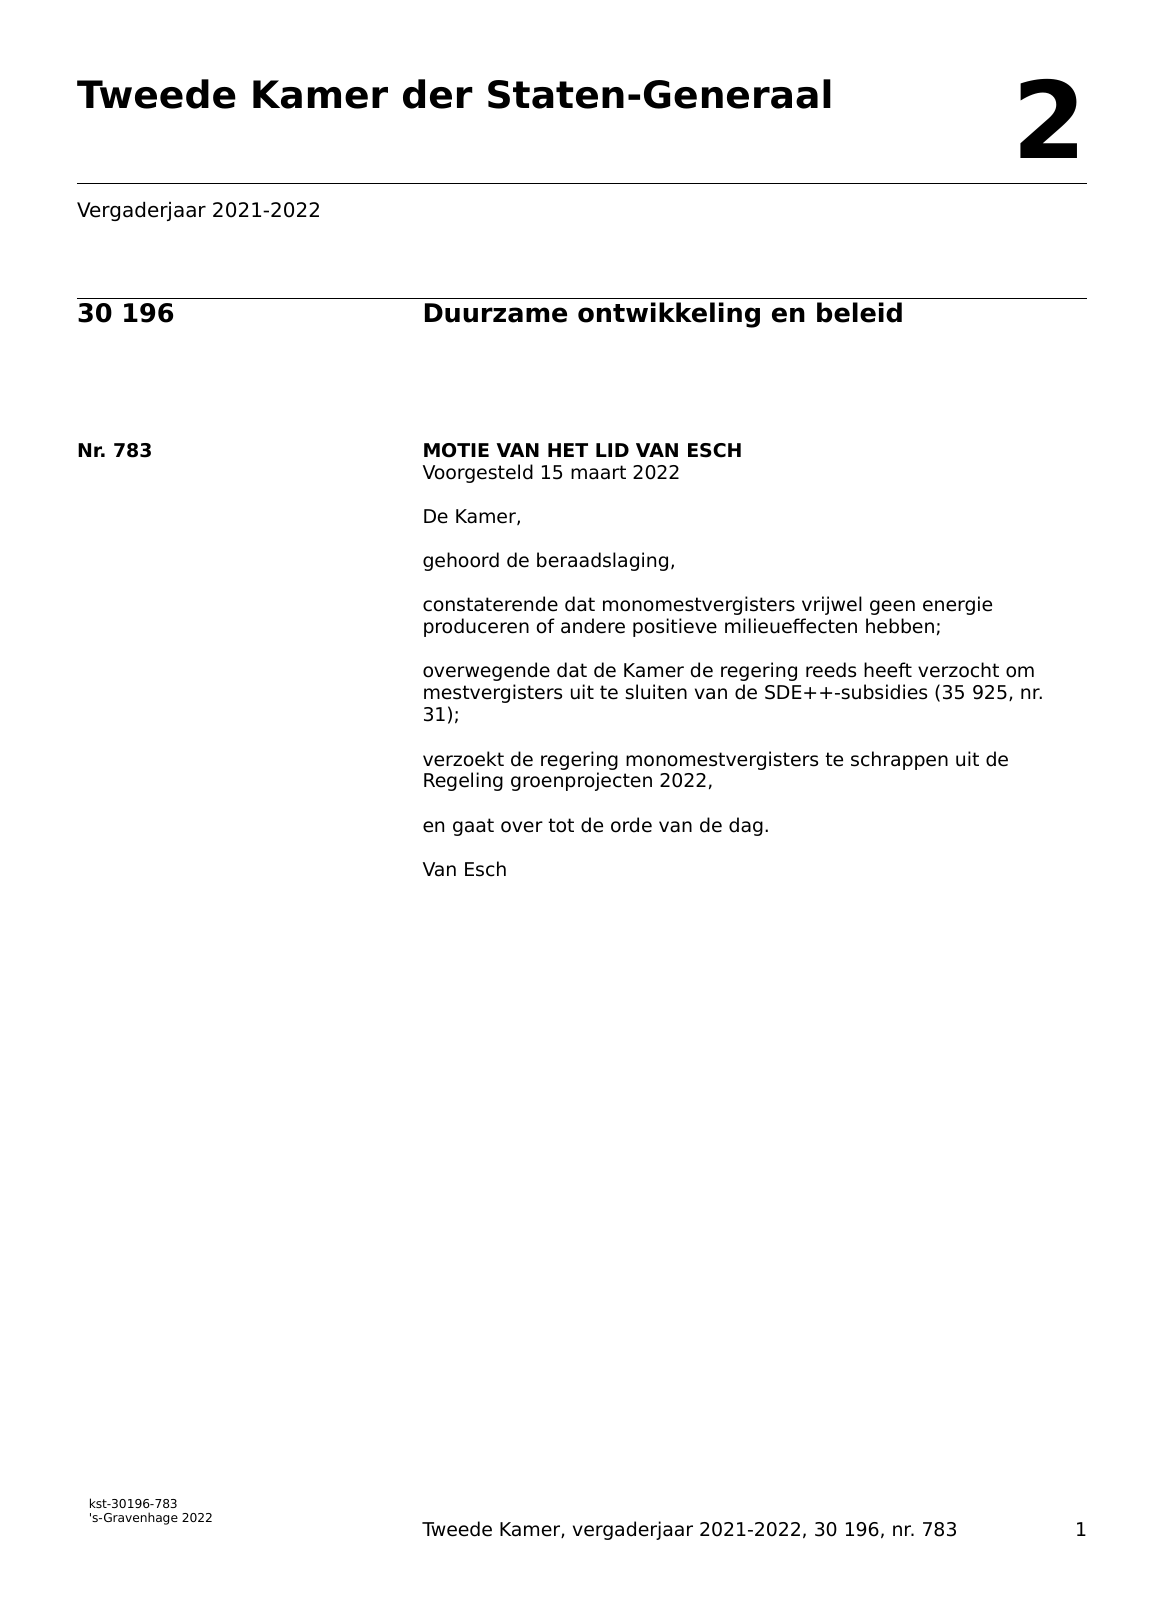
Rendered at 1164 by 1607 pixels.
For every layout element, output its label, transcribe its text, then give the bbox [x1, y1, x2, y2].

text verzoekt de regering monomestvergisters te schrappen uit de Regeling groenprojecten 2022, [422, 748, 1087, 792]
text overwegende dat de Kamer de regering reeds heeft verzocht om mestvergisters uit te sluiten van de SDE++-subsidies (35 925, nr. 31); [422, 660, 1087, 726]
table_header Tweede Kamer der Staten-Generaal [77, 59, 886, 183]
subtitle Nr. 783 MOTIE VAN HET LID VAN ESCH [77, 440, 1087, 462]
table_header 2 [886, 59, 1087, 183]
text 's-Gravenhage 2022 [88, 1511, 323, 1525]
text kst-30196-783 [88, 1497, 323, 1511]
text Van Esch [422, 859, 1087, 881]
text en gaat over tot de orde van de dag. [422, 814, 1087, 837]
subtitle 30 196 Duurzame ontwikkeling en beleid [77, 299, 1087, 329]
text Voorgesteld 15 maart 2022 [422, 462, 1087, 484]
text gehoord de beraadslaging, [422, 550, 1087, 572]
text constaterende dat monomestvergisters vrijwel geen energie produceren of andere positieve milieueffecten hebben; [422, 594, 1087, 638]
table_cell Vergaderjaar 2021-2022 [77, 184, 1087, 298]
text De Kamer, [422, 506, 1087, 528]
